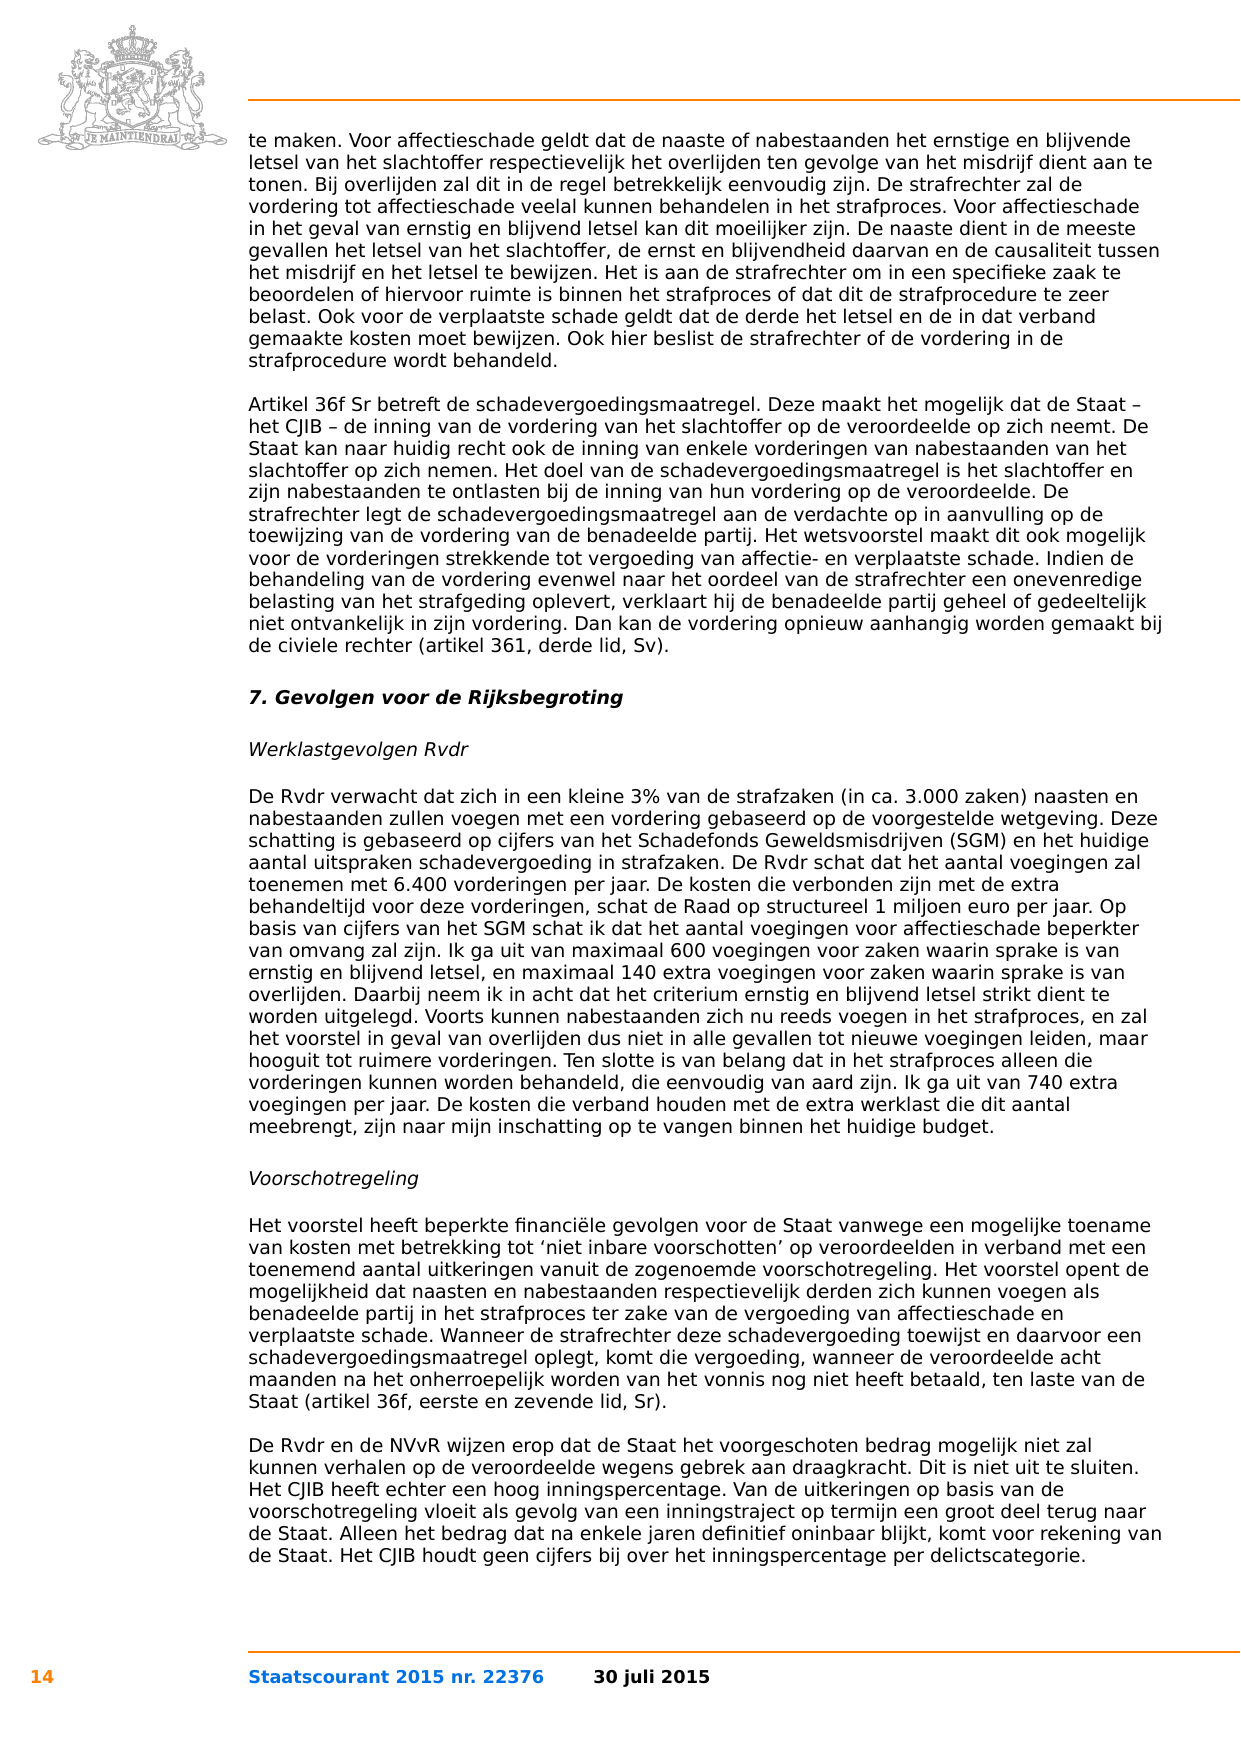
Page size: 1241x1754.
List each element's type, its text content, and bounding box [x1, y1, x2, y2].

subtitle Werklastgevolgen Rvdr [248, 739, 1163, 761]
picture [38, 25, 227, 150]
text Artikel 36f Sr betreft de schadevergoedingsmaatregel. Deze maakt het mogelijk dat de Staat – het CJIB – de inning van de vordering van het slachtoffer op de veroordeelde op zich neemt. De Staat kan naar huidig recht ook de inning van enkele vorderingen van nabestaanden van het slachtoffer op zich nemen. Het doel van de schadevergoedingsmaatregel is het slachtoffer en zijn nabestaanden te ontlasten bij de inning van hun vordering op de veroordeelde. De strafrechter legt de schadevergoedingsmaatregel aan de verdachte op in aanvulling op de toewijzing van de vordering van de benadeelde partij. Het wetsvoorstel maakt dit ook mogelijk voor de vorderingen strekkende tot vergoeding van affectie- en verplaatste schade. Indien de behandeling van de vordering evenwel naar het oordeel van de strafrechter een onevenredige belasting van het strafgeding oplevert, verklaart hij de benadeelde partij geheel of gedeeltelijk niet ontvankelijk in zijn vordering. Dan kan de vordering opnieuw aanhangig worden gemaakt bij de civiele rechter (artikel 361, derde lid, Sv). [248, 393, 1163, 657]
subtitle 7. Gevolgen voor de Rijksbegroting [248, 687, 1163, 709]
text te maken. Voor affectieschade geldt dat de naaste of nabestaanden het ernstige en blijvende letsel van het slachtoffer respectievelijk het overlijden ten gevolge van het misdrijf dient aan te tonen. Bij overlijden zal dit in de regel betrekkelijk eenvoudig zijn. De strafrechter zal de vordering tot affectieschade veelal kunnen behandelen in het strafproces. Voor affectieschade in het geval van ernstig en blijvend letsel kan dit moeilijker zijn. De naaste dient in de meeste gevallen het letsel van het slachtoffer, de ernst en blijvendheid daarvan en de causaliteit tussen het misdrijf en het letsel te bewijzen. Het is aan de strafrechter om in een specifieke zaak te beoordelen of hiervoor ruimte is binnen het strafproces of dat dit de strafprocedure te zeer belast. Ook voor de verplaatste schade geldt dat de derde het letsel en de in dat verband gemaakte kosten moet bewijzen. Ook hier beslist de strafrechter of de vordering in de strafprocedure wordt behandeld. [248, 130, 1163, 372]
text De Rvdr verwacht dat zich in een kleine 3% van de strafzaken (in ca. 3.000 zaken) naasten en nabestaanden zullen voegen met een vordering gebaseerd op de voorgestelde wetgeving. Deze schatting is gebaseerd op cijfers van het Schadefonds Geweldsmisdrijven (SGM) en het huidige aantal uitspraken schadevergoeding in strafzaken. De Rvdr schat dat het aantal voegingen zal toenemen met 6.400 vorderingen per jaar. De kosten die verbonden zijn met de extra behandeltijd voor deze vorderingen, schat de Raad op structureel 1 miljoen euro per jaar. Op basis van cijfers van het SGM schat ik dat het aantal voegingen voor affectieschade beperkter van omvang zal zijn. Ik ga uit van maximaal 600 voegingen voor zaken waarin sprake is van ernstig en blijvend letsel, en maximaal 140 extra voegingen voor zaken waarin sprake is van overlijden. Daarbij neem ik in acht dat het criterium ernstig en blijvend letsel strikt dient te worden uitgelegd. Voorts kunnen nabestaanden zich nu reeds voegen in het strafproces, en zal het voorstel in geval van overlijden dus niet in alle gevallen tot nieuwe voegingen leiden, maar hooguit tot ruimere vorderingen. Ten slotte is van belang dat in het strafproces alleen die vorderingen kunnen worden behandeld, die eenvoudig van aard zijn. Ik ga uit van 740 extra voegingen per jaar. De kosten die verband houden met de extra werklast die dit aantal meebrengt, zijn naar mijn inschatting op te vangen binnen het huidige budget. [248, 786, 1163, 1138]
text Het voorstel heeft beperkte financiële gevolgen voor de Staat vanwege een mogelijke toename van kosten met betrekking tot ‘niet inbare voorschotten’ op veroordeelden in verband met een toenemend aantal uitkeringen vanuit de zogenoemde voorschotregeling. Het voorstel opent de mogelijkheid dat naasten en nabestaanden respectievelijk derden zich kunnen voegen als benadeelde partij in het strafproces ter zake van de vergoeding van affectieschade en verplaatste schade. Wanneer de strafrechter deze schadevergoeding toewijst en daarvoor een schadevergoedingsmaatregel oplegt, komt die vergoeding, wanneer de veroordeelde acht maanden na het onherroepelijk worden van het vonnis nog niet heeft betaald, ten laste van de Staat (artikel 36f, eerste en zevende lid, Sr). [248, 1215, 1163, 1413]
text De Rvdr en de NVvR wijzen erop dat de Staat het voorgeschoten bedrag mogelijk niet zal kunnen verhalen op de veroordeelde wegens gebrek aan draagkracht. Dit is niet uit te sluiten. Het CJIB heeft echter een hoog inningspercentage. Van de uitkeringen op basis van de voorschotregeling vloeit als gevolg van een inningstraject op termijn een groot deel terug naar de Staat. Alleen het bedrag dat na enkele jaren definitief oninbaar blijkt, komt voor rekening van de Staat. Het CJIB houdt geen cijfers bij over het inningspercentage per delictscategorie. [248, 1434, 1163, 1566]
subtitle Voorschotregeling [248, 1168, 1163, 1190]
